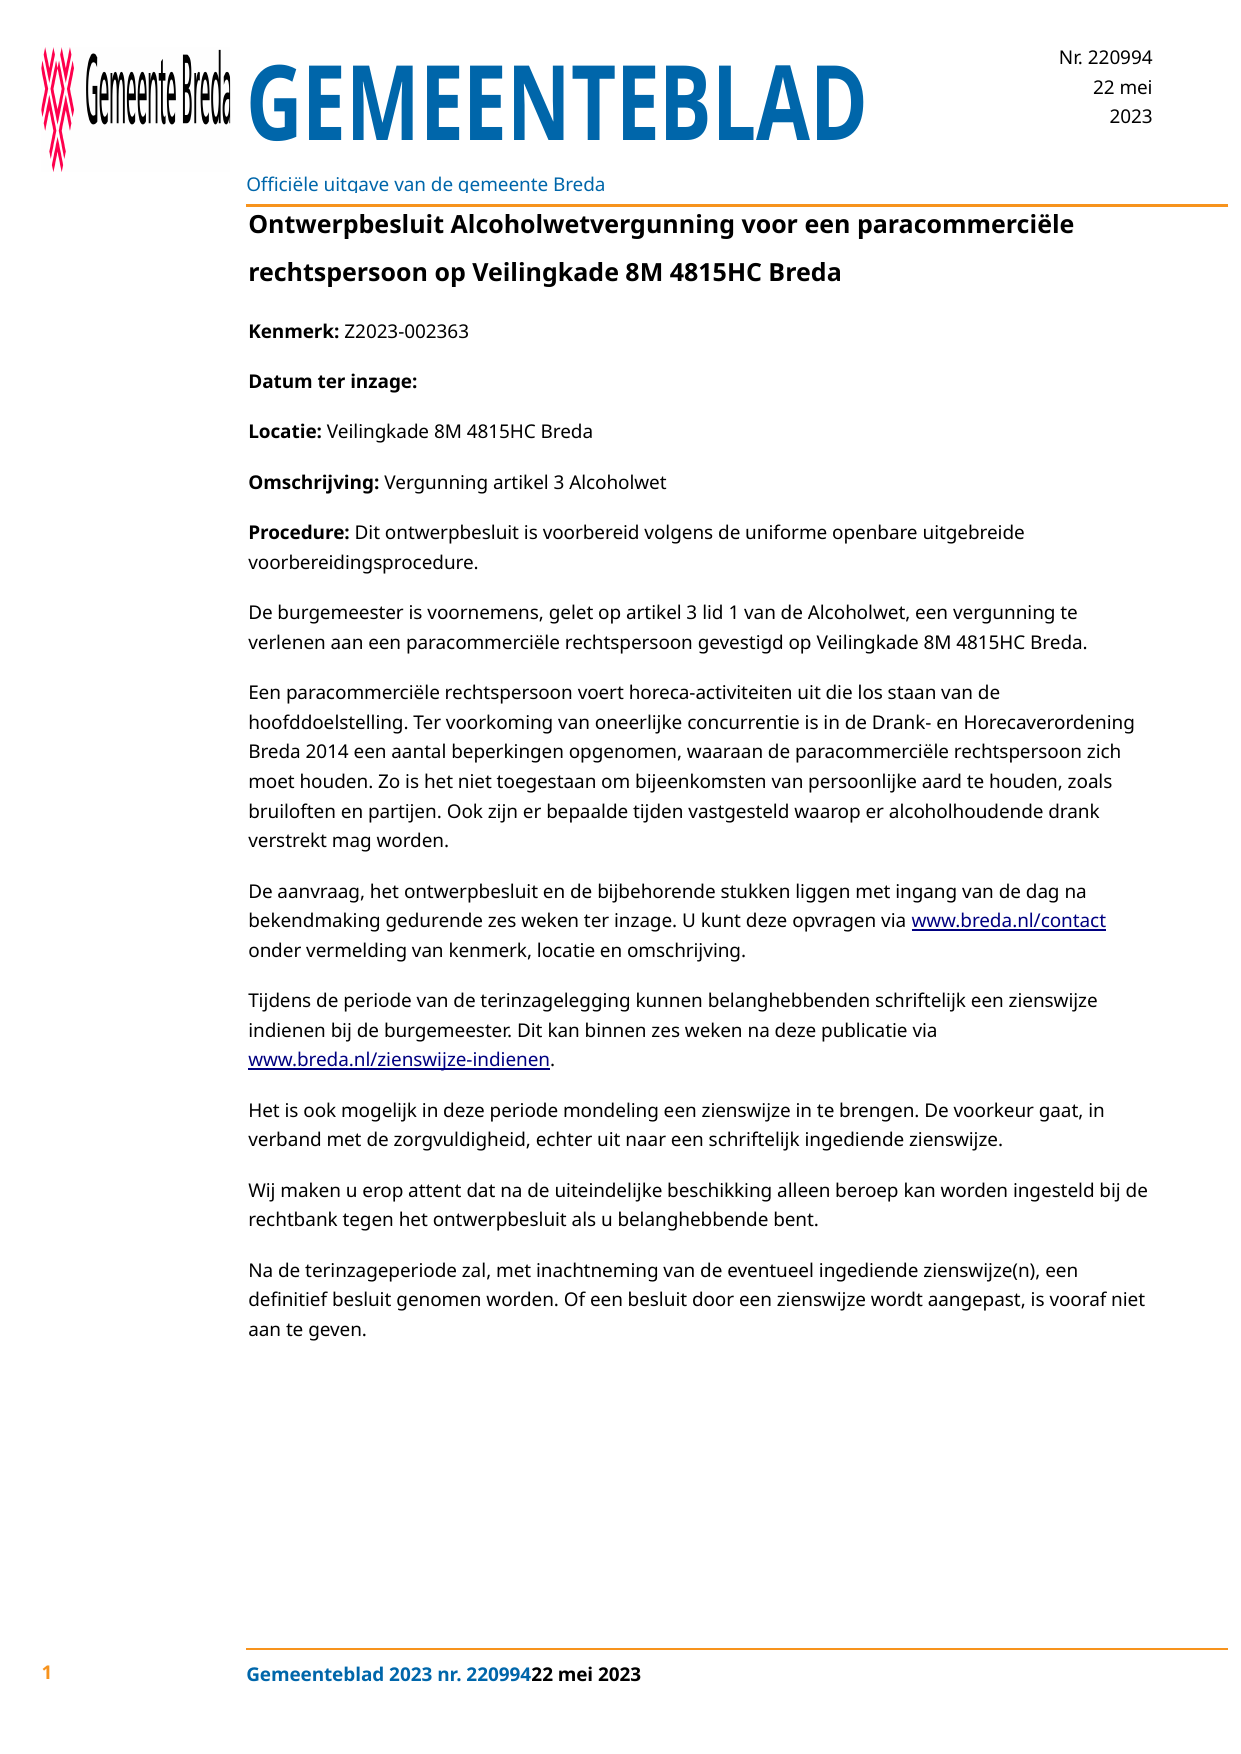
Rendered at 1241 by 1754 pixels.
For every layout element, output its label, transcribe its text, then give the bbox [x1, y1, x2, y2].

text Procedure: Dit ontwerpbesluit is voorbereid volgens de uniforme openbare uitgebreide voorbereidingsprocedure. [248, 519, 1152, 575]
text Tijdens de periode van de terinzagelegging kunnen belanghebbenden schriftelijk een zienswijze indienen bij de burgemeester. Dit kan binnen zes weken na deze publicatie via www.breda.nl/zienswijze-indienen. [248, 987, 1152, 1072]
picture [41, 47, 231, 172]
text Na de terinzageperiode zal, met inachtneming van de eventueel ingediende zienswijze(n), een definitief besluit genomen worden. Of een besluit door een zienswijze wordt aangepast, is vooraf niet aan te geven. [248, 1257, 1152, 1342]
text Kenmerk: Z2023-002363 [248, 318, 1152, 344]
text Ontwerpbesluit Alcoholwetvergunning voor een paracommerciële rechtspersoon op Veilingkade 8M 4815HC Breda [248, 207, 1152, 288]
text Het is ook mogelijk in deze periode mondeling een zienswijze in te brengen. De voorkeur gaat, in verband met de zorgvuldigheid, echter uit naar een schriftelijk ingediende zienswijze. [248, 1097, 1152, 1152]
text De aanvraag, het ontwerpbesluit en de bijbehorende stukken liggen met ingang van de dag na bekendmaking gedurende zes weken ter inzage. U kunt deze opvragen via www.breda.nl/contact onder vermelding van kenmerk, locatie en omschrijving. [248, 878, 1152, 963]
text De burgemeester is voornemens, gelet op artikel 3 lid 1 van de Alcoholwet, een vergunning te verlenen aan een paracommerciële rechtspersoon gevestigd op Veilingkade 8M 4815HC Breda. [248, 599, 1152, 655]
text Datum ter inzage: [248, 368, 1152, 394]
text Wij maken u erop attent dat na de uiteindelijke beschikking alleen beroep kan worden ingesteld bij de rechtbank tegen het ontwerpbesluit als u belanghebbende bent. [248, 1177, 1152, 1232]
text Locatie: Veilingkade 8M 4815HC Breda [248, 419, 1152, 444]
text Omschrijving: Vergunning artikel 3 Alcoholwet [248, 469, 1152, 495]
text Een paracommerciële rechtspersoon voert horeca-activiteiten uit die los staan van de hoofddoelstelling. Ter voorkoming van oneerlijke concurrentie is in de Drank- en Horecaverordening Breda 2014 een aantal beperkingen opgenomen, waaraan de paracommerciële rechtspersoon zich moet houden. Zo is het niet toegestaan om bijeenkomsten van persoonlijke aard te houden, zoals bruiloften en partijen. Ook zijn er bepaalde tijden vastgesteld waarop er alcoholhoudende drank verstrekt mag worden. [248, 679, 1152, 853]
